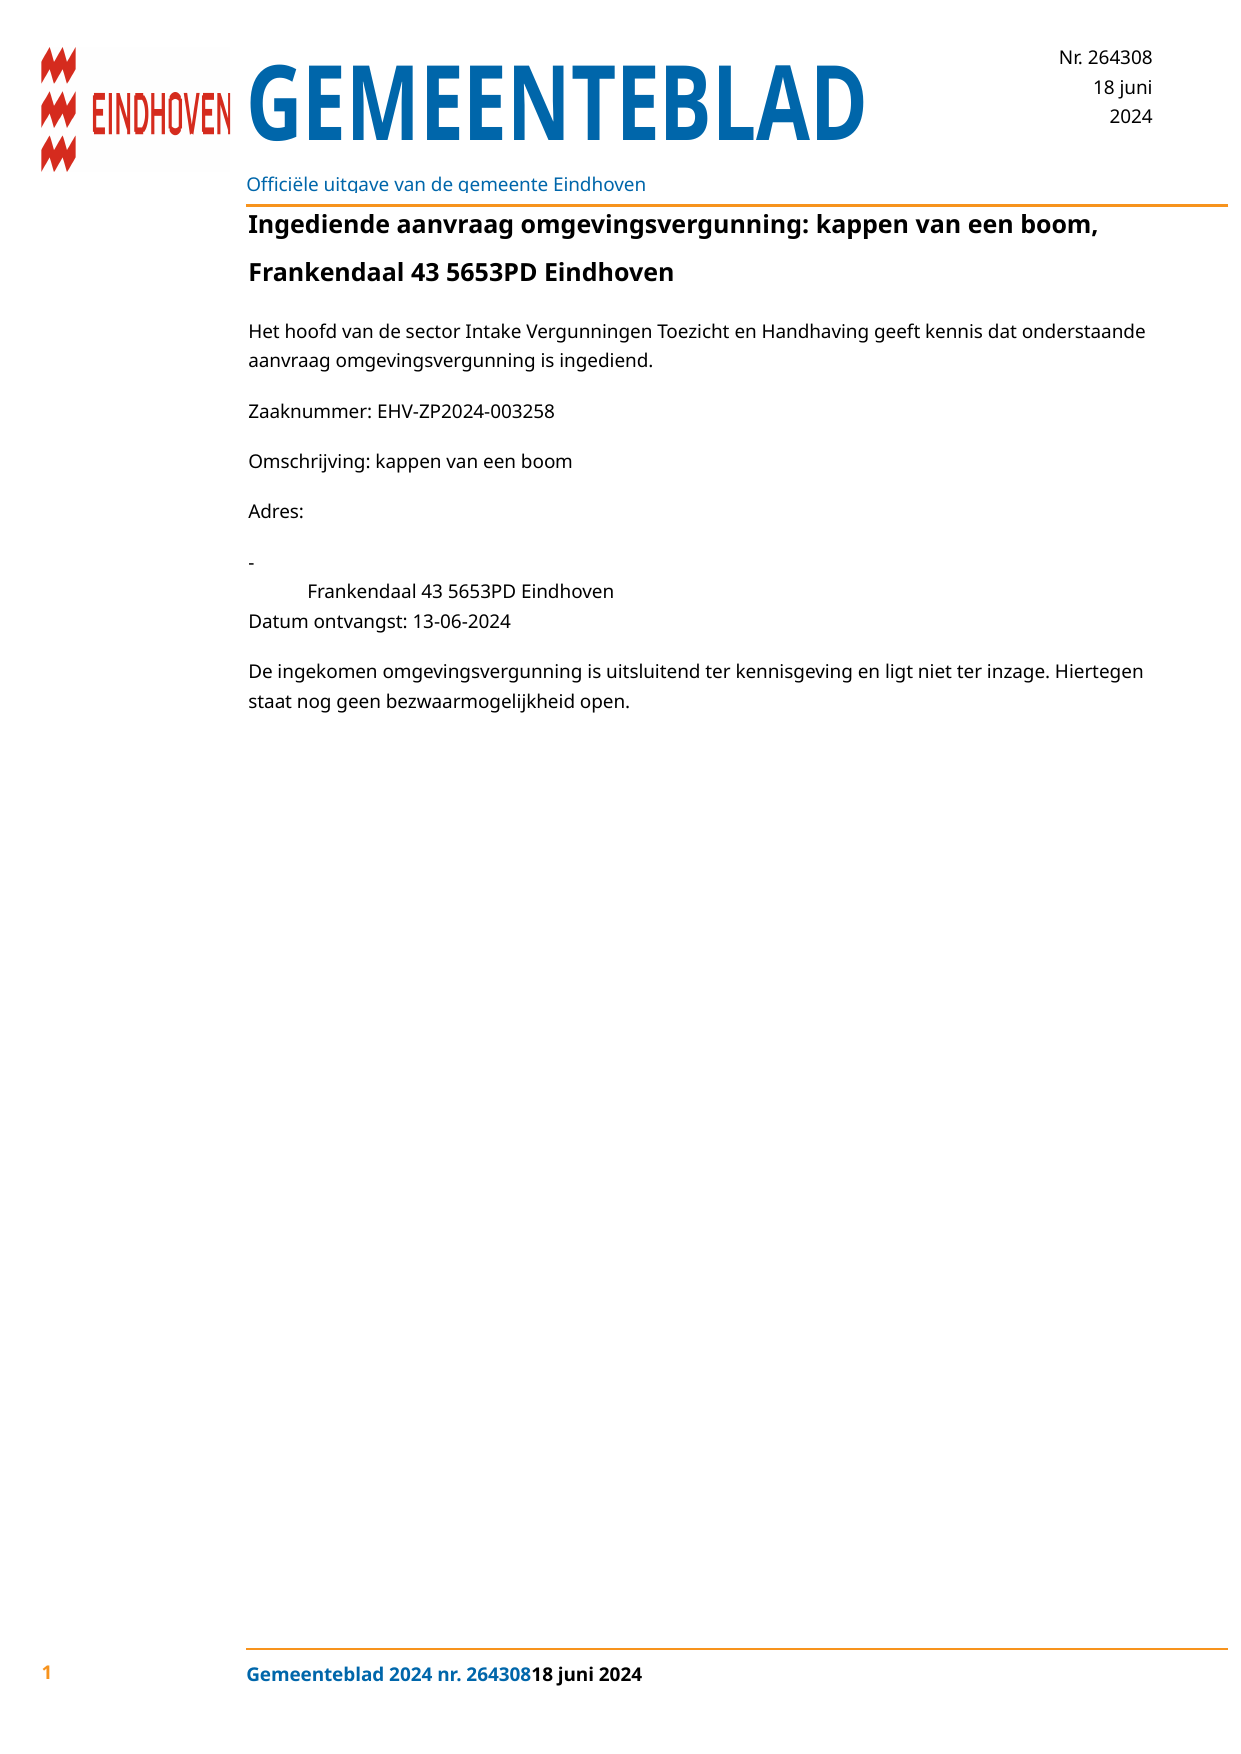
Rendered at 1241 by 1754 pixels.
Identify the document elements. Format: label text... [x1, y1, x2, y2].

list Frankendaal 43 5653PD Eindhoven [248, 579, 1152, 604]
text Het hoofd van de sector Intake Vergunningen Toezicht en Handhaving geeft kennis dat onderstaande aanvraag omgevingsvergunning is ingediend. [248, 318, 1152, 373]
text Datum ontvangst: 13-06-2024 [248, 608, 1152, 634]
text Ingediende aanvraag omgevingsvergunning: kappen van een boom, Frankendaal 43 5653PD Eindhoven [248, 207, 1152, 288]
picture [41, 47, 231, 172]
text De ingekomen omgevingsvergunning is uitsluitend ter kennisgeving en ligt niet ter inzage. Hiertegen staat nog geen bezwaarmogelijkheid open. [248, 659, 1152, 714]
text Adres: [248, 499, 1152, 524]
text Omschrijving: kappen van een boom [248, 448, 1152, 474]
text Zaaknummer: EHV-ZP2024-003258 [248, 398, 1152, 424]
